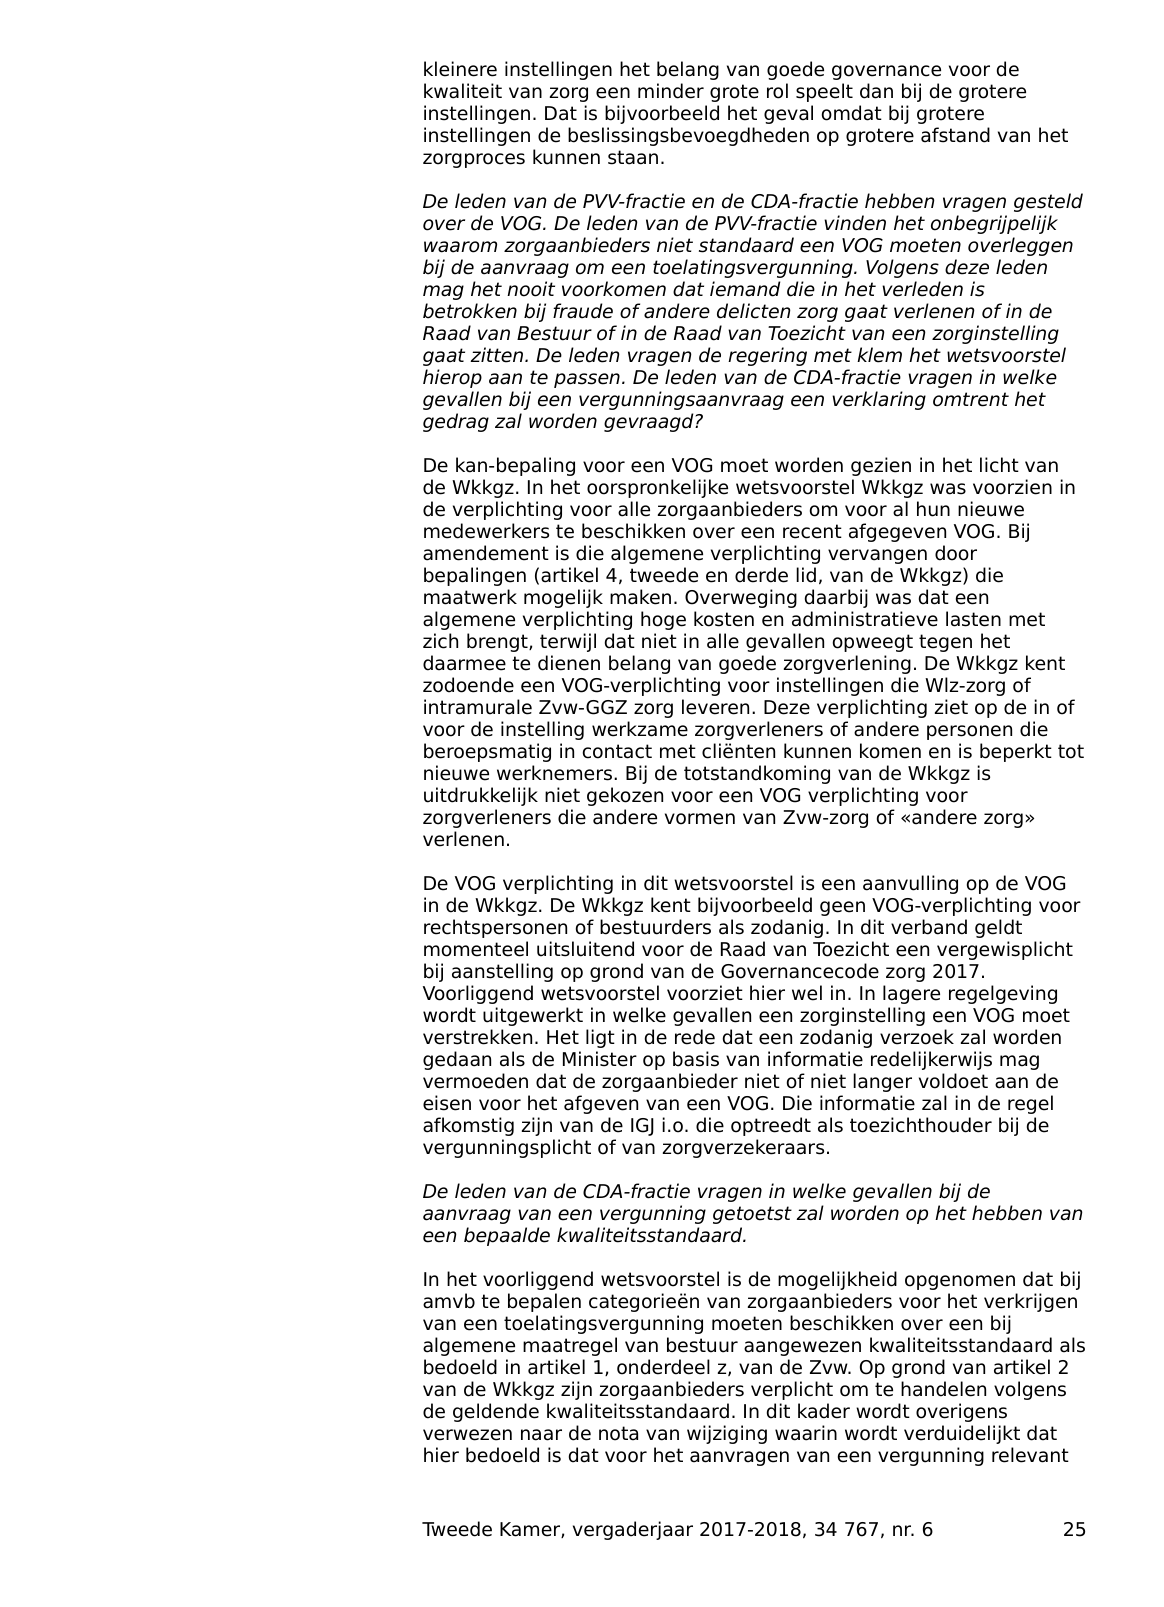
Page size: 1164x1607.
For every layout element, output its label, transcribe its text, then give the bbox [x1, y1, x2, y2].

text De leden van de CDA-fractie vragen in welke gevallen bij de aanvraag van een vergunning getoetst zal worden op het hebben van een bepaalde kwaliteitsstandaard. [422, 1181, 1087, 1247]
text De leden van de PVV-fractie en de CDA-fractie hebben vragen gesteld over de VOG. De leden van de PVV-fractie vinden het onbegrijpelijk waarom zorgaanbieders niet standaard een VOG moeten overleggen bij de aanvraag om een toelatingsvergunning. Volgens deze leden mag het nooit voorkomen dat iemand die in het verleden is betrokken bij fraude of andere delicten zorg gaat verlenen of in de Raad van Bestuur of in de Raad van Toezicht van een zorginstelling gaat zitten. De leden vragen de regering met klem het wetsvoorstel hierop aan te passen. De leden van de CDA-fractie vragen in welke gevallen bij een vergunningsaanvraag een verklaring omtrent het gedrag zal worden gevraagd? [422, 191, 1087, 433]
text In het voorliggend wetsvoorstel is de mogelijkheid opgenomen dat bij amvb te bepalen categorieën van zorgaanbieders voor het verkrijgen van een toelatingsvergunning moeten beschikken over een bij algemene maatregel van bestuur aangewezen kwaliteitsstandaard als bedoeld in artikel 1, onderdeel z, van de Zvw. Op grond van artikel 2 van de Wkkgz zijn zorgaanbieders verplicht om te handelen volgens de geldende kwaliteitsstandaard. In dit kader wordt overigens verwezen naar de nota van wijziging waarin wordt verduidelijkt dat hier bedoeld is dat voor het aanvragen van een vergunning relevant [422, 1269, 1087, 1467]
text kleinere instellingen het belang van goede governance voor de kwaliteit van zorg een minder grote rol speelt dan bij de grotere instellingen. Dat is bijvoorbeeld het geval omdat bij grotere instellingen de beslissingsbevoegdheden op grotere afstand van het zorgproces kunnen staan. [422, 59, 1087, 169]
text De VOG verplichting in dit wetsvoorstel is een aanvulling op de VOG in de Wkkgz. De Wkkgz kent bijvoorbeeld geen VOG-verplichting voor rechtspersonen of bestuurders als zodanig. In dit verband geldt momenteel uitsluitend voor de Raad van Toezicht een vergewisplicht bij aanstelling op grond van de Governancecode zorg 2017. Voorliggend wetsvoorstel voorziet hier wel in. In lagere regelgeving wordt uitgewerkt in welke gevallen een zorginstelling een VOG moet verstrekken. Het ligt in de rede dat een zodanig verzoek zal worden gedaan als de Minister op basis van informatie redelijkerwijs mag vermoeden dat de zorgaanbieder niet of niet langer voldoet aan de eisen voor het afgeven van een VOG. Die informatie zal in de regel afkomstig zijn van de IGJ i.o. die optreedt als toezichthouder bij de vergunningsplicht of van zorgverzekeraars. [422, 873, 1087, 1159]
text De kan-bepaling voor een VOG moet worden gezien in het licht van de Wkkgz. In het oorspronkelijke wetsvoorstel Wkkgz was voorzien in de verplichting voor alle zorgaanbieders om voor al hun nieuwe medewerkers te beschikken over een recent afgegeven VOG. Bij amendement is die algemene verplichting vervangen door bepalingen (artikel 4, tweede en derde lid, van de Wkkgz) die maatwerk mogelijk maken. Overweging daarbij was dat een algemene verplichting hoge kosten en administratieve lasten met zich brengt, terwijl dat niet in alle gevallen opweegt tegen het daarmee te dienen belang van goede zorgverlening. De Wkkgz kent zodoende een VOG-verplichting voor instellingen die Wlz-zorg of intramurale Zvw-GGZ zorg leveren. Deze verplichting ziet op de in of voor de instelling werkzame zorgverleners of andere personen die beroepsmatig in contact met cliënten kunnen komen en is beperkt tot nieuwe werknemers. Bij de totstandkoming van de Wkkgz is uitdrukkelijk niet gekozen voor een VOG verplichting voor zorgverleners die andere vormen van Zvw-zorg of «andere zorg» verlenen. [422, 455, 1087, 851]
